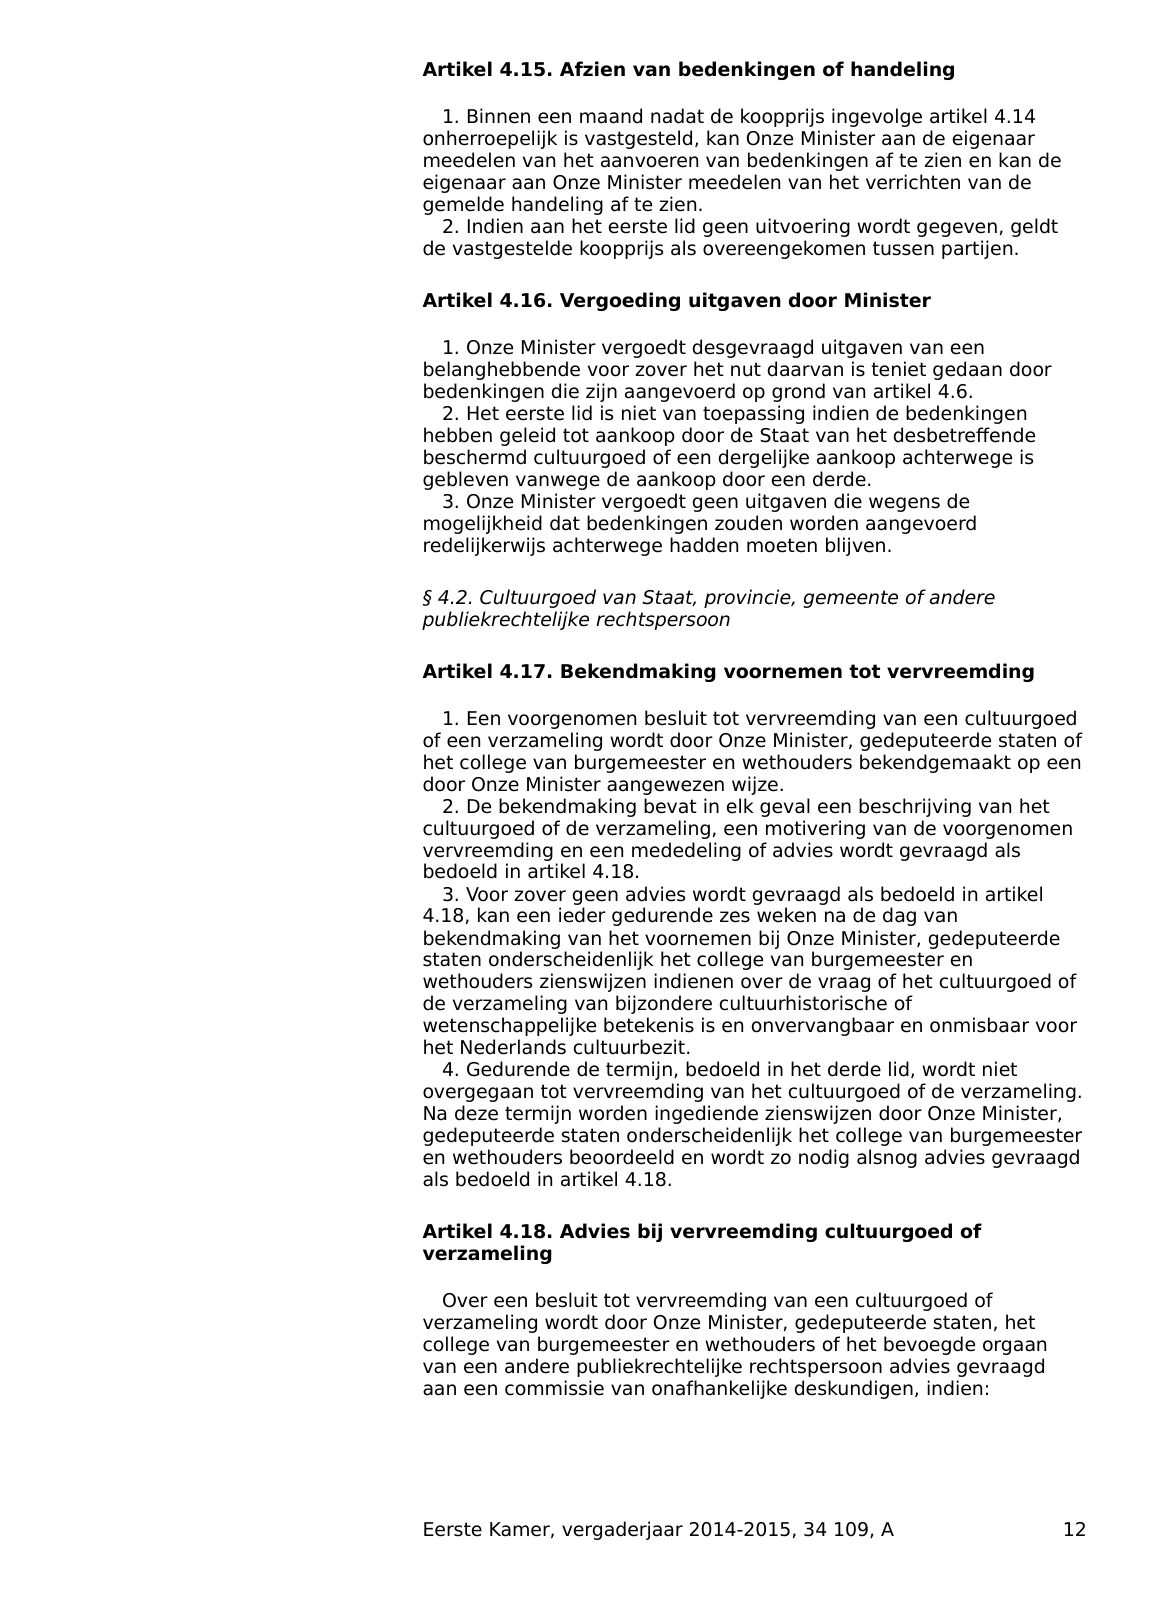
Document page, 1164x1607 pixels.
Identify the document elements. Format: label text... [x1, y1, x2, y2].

subtitle Artikel 4.16. Vergoeding uitgaven door Minister [422, 290, 1087, 312]
text 1. Binnen een maand nadat de koopprijs ingevolge artikel 4.14 onherroepelijk is vastgesteld, kan Onze Minister aan de eigenaar meedelen van het aanvoeren van bedenkingen af te zien en kan de eigenaar aan Onze Minister meedelen van het verrichten van de gemelde handeling af te zien. [422, 106, 1087, 216]
text 2. Het eerste lid is niet van toepassing indien de bedenkingen hebben geleid tot aankoop door de Staat van het desbetreffende beschermd cultuurgoed of een dergelijke aankoop achterwege is gebleven vanwege de aankoop door een derde. [422, 403, 1087, 491]
text 4. Gedurende de termijn, bedoeld in het derde lid, wordt niet overgegaan tot vervreemding van het cultuurgoed of de verzameling. Na deze termijn worden ingediende zienswijzen door Onze Minister, gedeputeerde staten onderscheidenlijk het college van burgemeester en wethouders beoordeeld en wordt zo nodig alsnog advies gevraagd als bedoeld in artikel 4.18. [422, 1059, 1087, 1191]
subtitle Artikel 4.17. Bekendmaking voornemen tot vervreemding [422, 661, 1087, 683]
text 1. Onze Minister vergoedt desgevraagd uitgaven van een belanghebbende voor zover het nut daarvan is teniet gedaan door bedenkingen die zijn aangevoerd op grond van artikel 4.6. [422, 337, 1087, 403]
text 3. Voor zover geen advies wordt gevraagd als bedoeld in artikel 4.18, kan een ieder gedurende zes weken na de dag van bekendmaking van het voornemen bij Onze Minister, gedeputeerde staten onderscheidenlijk het college van burgemeester en wethouders zienswijzen indienen over de vraag of het cultuurgoed of de verzameling van bijzondere cultuurhistorische of wetenschappelijke betekenis is en onvervangbaar en onmisbaar voor het Nederlands cultuurbezit. [422, 883, 1087, 1059]
text 3. Onze Minister vergoedt geen uitgaven die wegens de mogelijkheid dat bedenkingen zouden worden aangevoerd redelijkerwijs achterwege hadden moeten blijven. [422, 491, 1087, 557]
subtitle Artikel 4.18. Advies bij vervreemding cultuurgoed of verzameling [422, 1221, 1087, 1265]
subtitle Artikel 4.15. Afzien van bedenkingen of handeling [422, 59, 1087, 81]
text 1. Een voorgenomen besluit tot vervreemding van een cultuurgoed of een verzameling wordt door Onze Minister, gedeputeerde staten of het college van burgemeester en wethouders bekendgemaakt op een door Onze Minister aangewezen wijze. [422, 708, 1087, 796]
text 2. De bekendmaking bevat in elk geval een beschrijving van het cultuurgoed of de verzameling, een motivering van de voorgenomen vervreemding en een mededeling of advies wordt gevraagd als bedoeld in artikel 4.18. [422, 796, 1087, 883]
subtitle § 4.2. Cultuurgoed van Staat, provincie, gemeente of andere publiekrechtelijke rechtspersoon [422, 587, 1087, 631]
text 2. Indien aan het eerste lid geen uitvoering wordt gegeven, geldt de vastgestelde koopprijs als overeengekomen tussen partijen. [422, 216, 1087, 260]
text Over een besluit tot vervreemding van een cultuurgoed of verzameling wordt door Onze Minister, gedeputeerde staten, het college van burgemeester en wethouders of het bevoegde orgaan van een andere publiekrechtelijke rechtspersoon advies gevraagd aan een commissie van onafhankelijke deskundigen, indien: [422, 1290, 1087, 1400]
